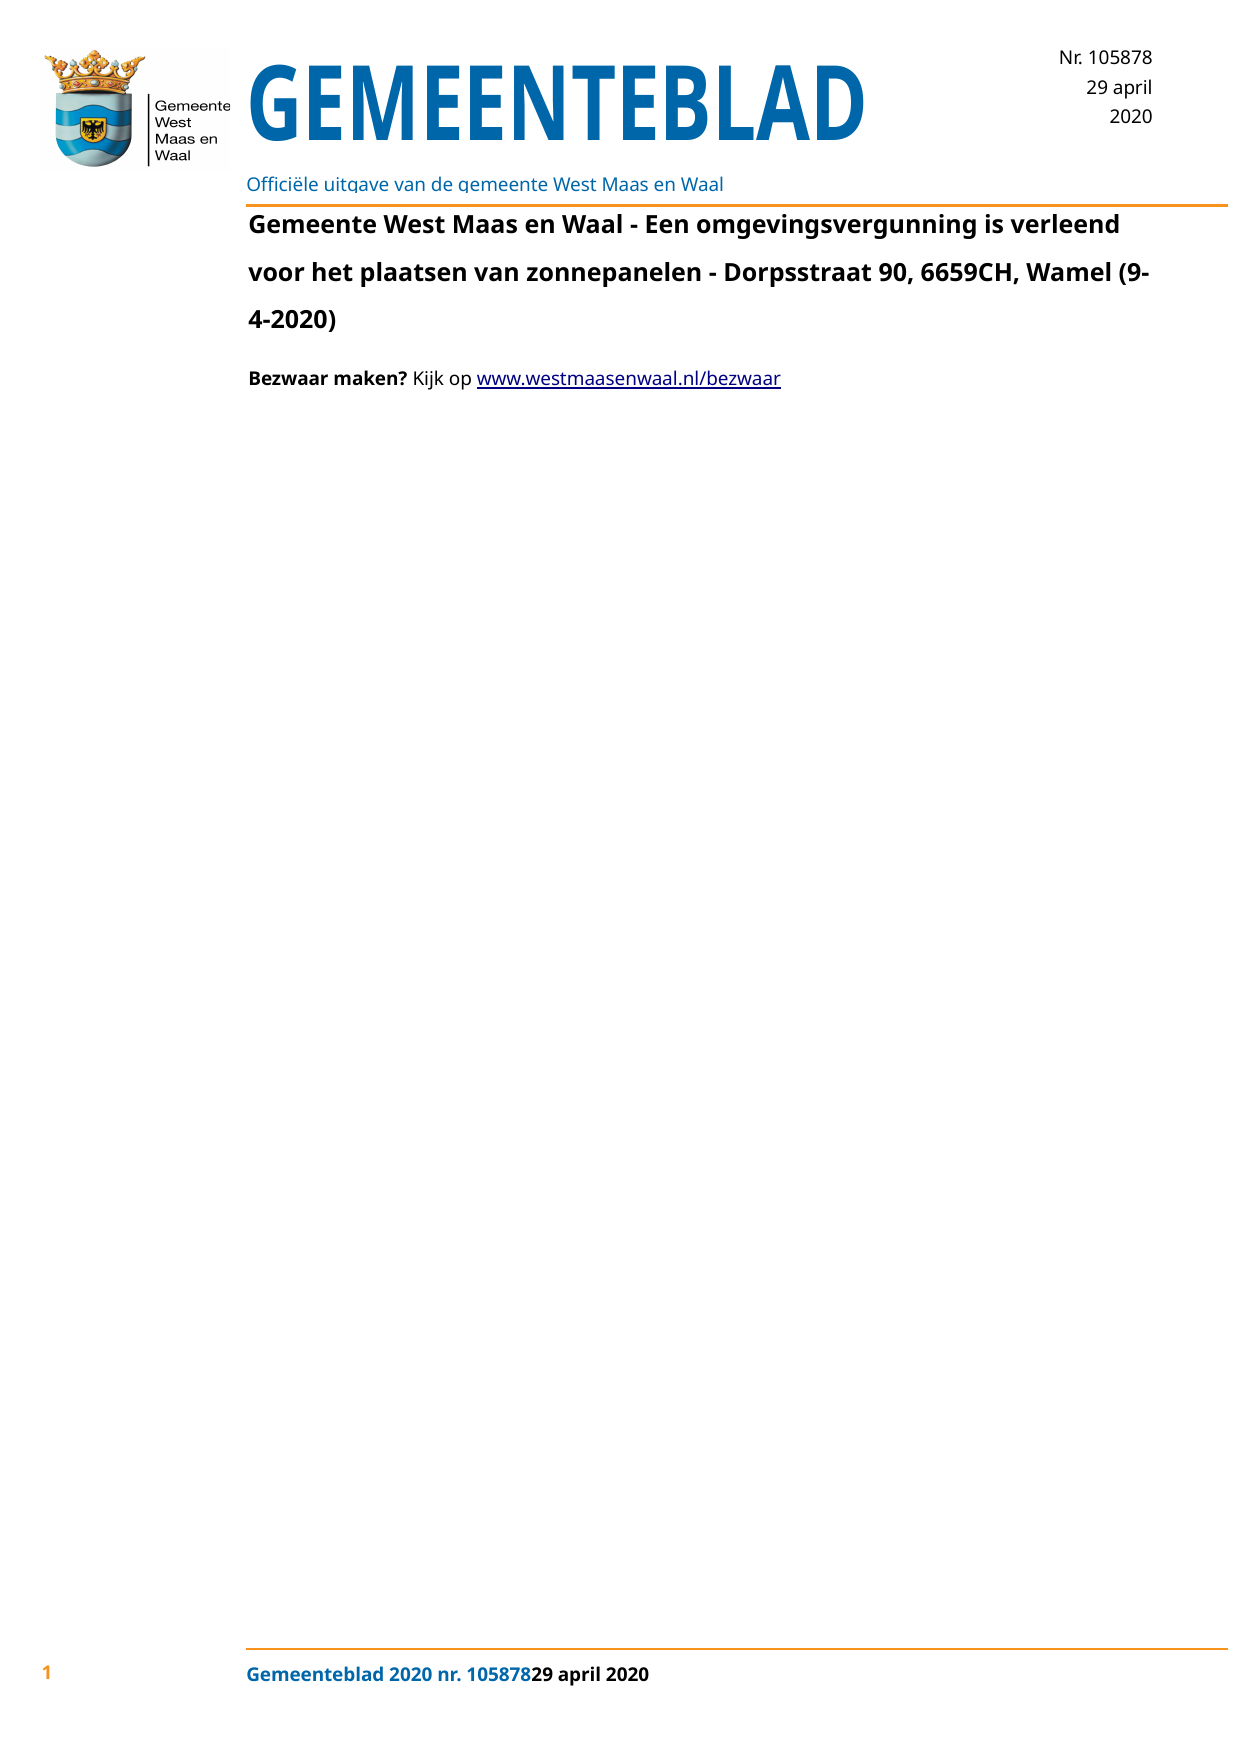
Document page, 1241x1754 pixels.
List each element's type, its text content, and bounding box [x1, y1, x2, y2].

text Bezwaar maken? Kijk op www.westmaasenwaal.nl/bezwaar [248, 366, 1152, 391]
picture [41, 47, 231, 172]
text Gemeente West Maas en Waal - Een omgevingsvergunning is verleend voor het plaatsen van zonnepanelen - Dorpsstraat 90, 6659CH, Wamel (9-4-2020) [248, 207, 1152, 336]
